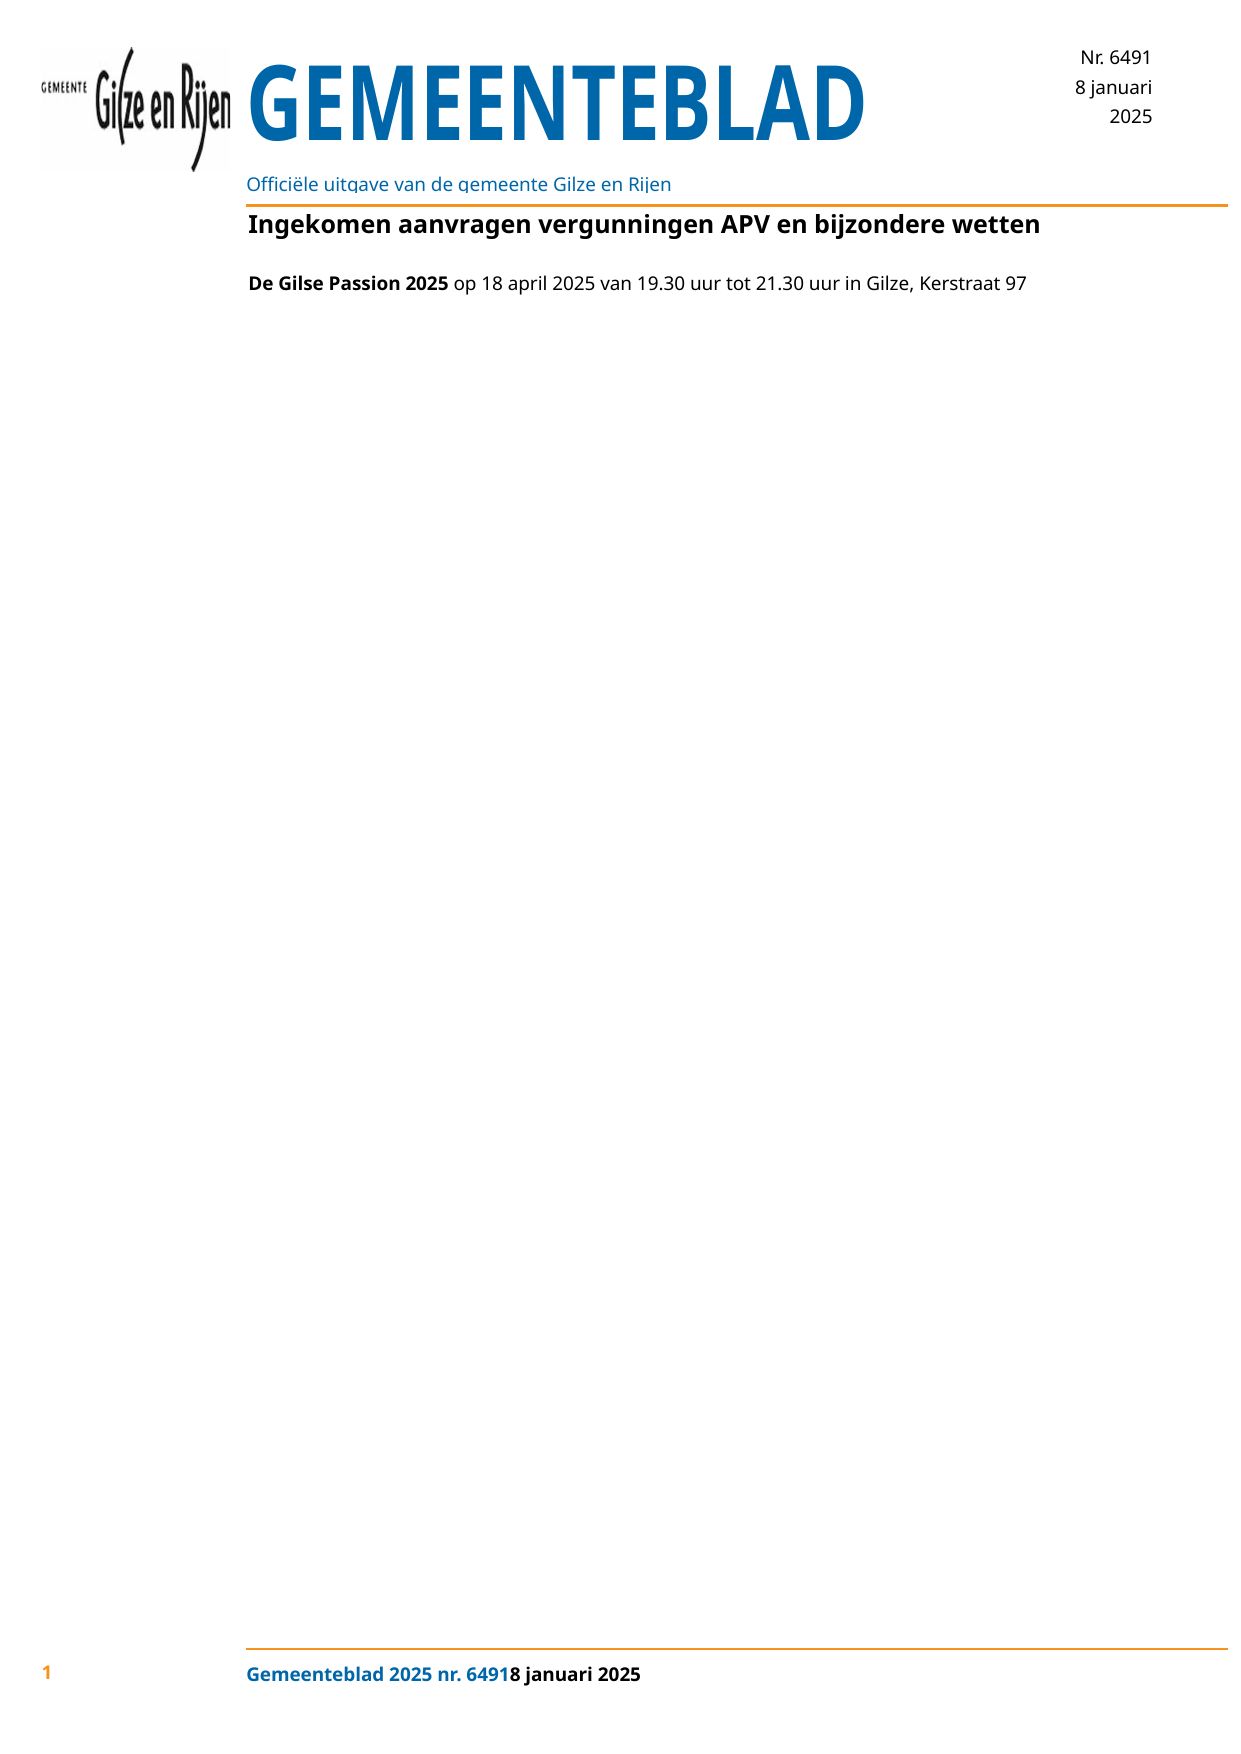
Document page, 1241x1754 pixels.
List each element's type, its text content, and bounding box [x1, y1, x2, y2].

picture [41, 47, 231, 172]
text De Gilse Passion 2025 op 18 april 2025 van 19.30 uur tot 21.30 uur in Gilze, Kerstraat 97 [248, 270, 1152, 296]
text Ingekomen aanvragen vergunningen APV en bijzondere wetten [248, 207, 1152, 241]
